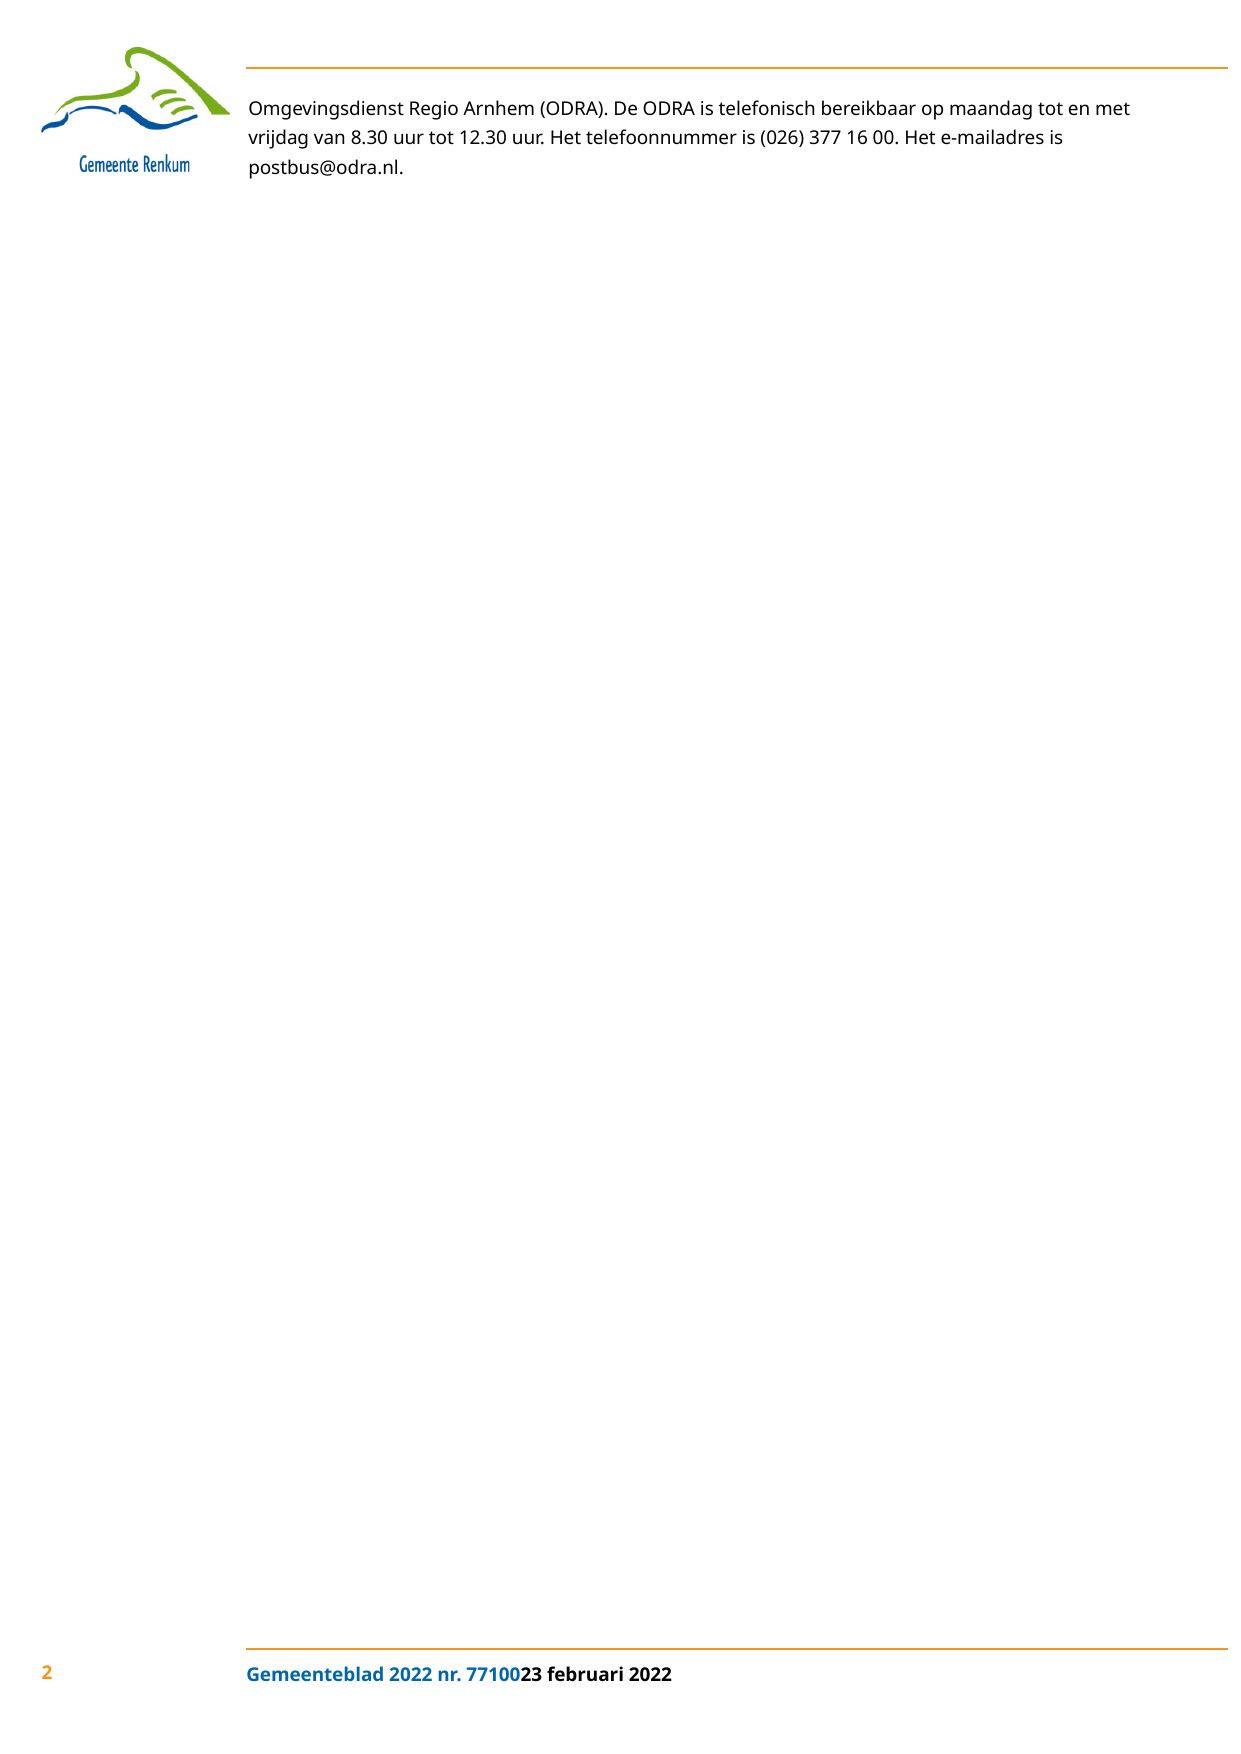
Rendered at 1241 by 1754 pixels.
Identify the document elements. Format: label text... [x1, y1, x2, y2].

picture [41, 47, 231, 172]
text Omgevingsdienst Regio Arnhem (ODRA). De ODRA is telefonisch bereikbaar op maandag tot en met vrijdag van 8.30 uur tot 12.30 uur. Het telefoonnummer is (026) 377 16 00. Het e-mailadres is postbus@odra.nl. [248, 95, 1152, 180]
